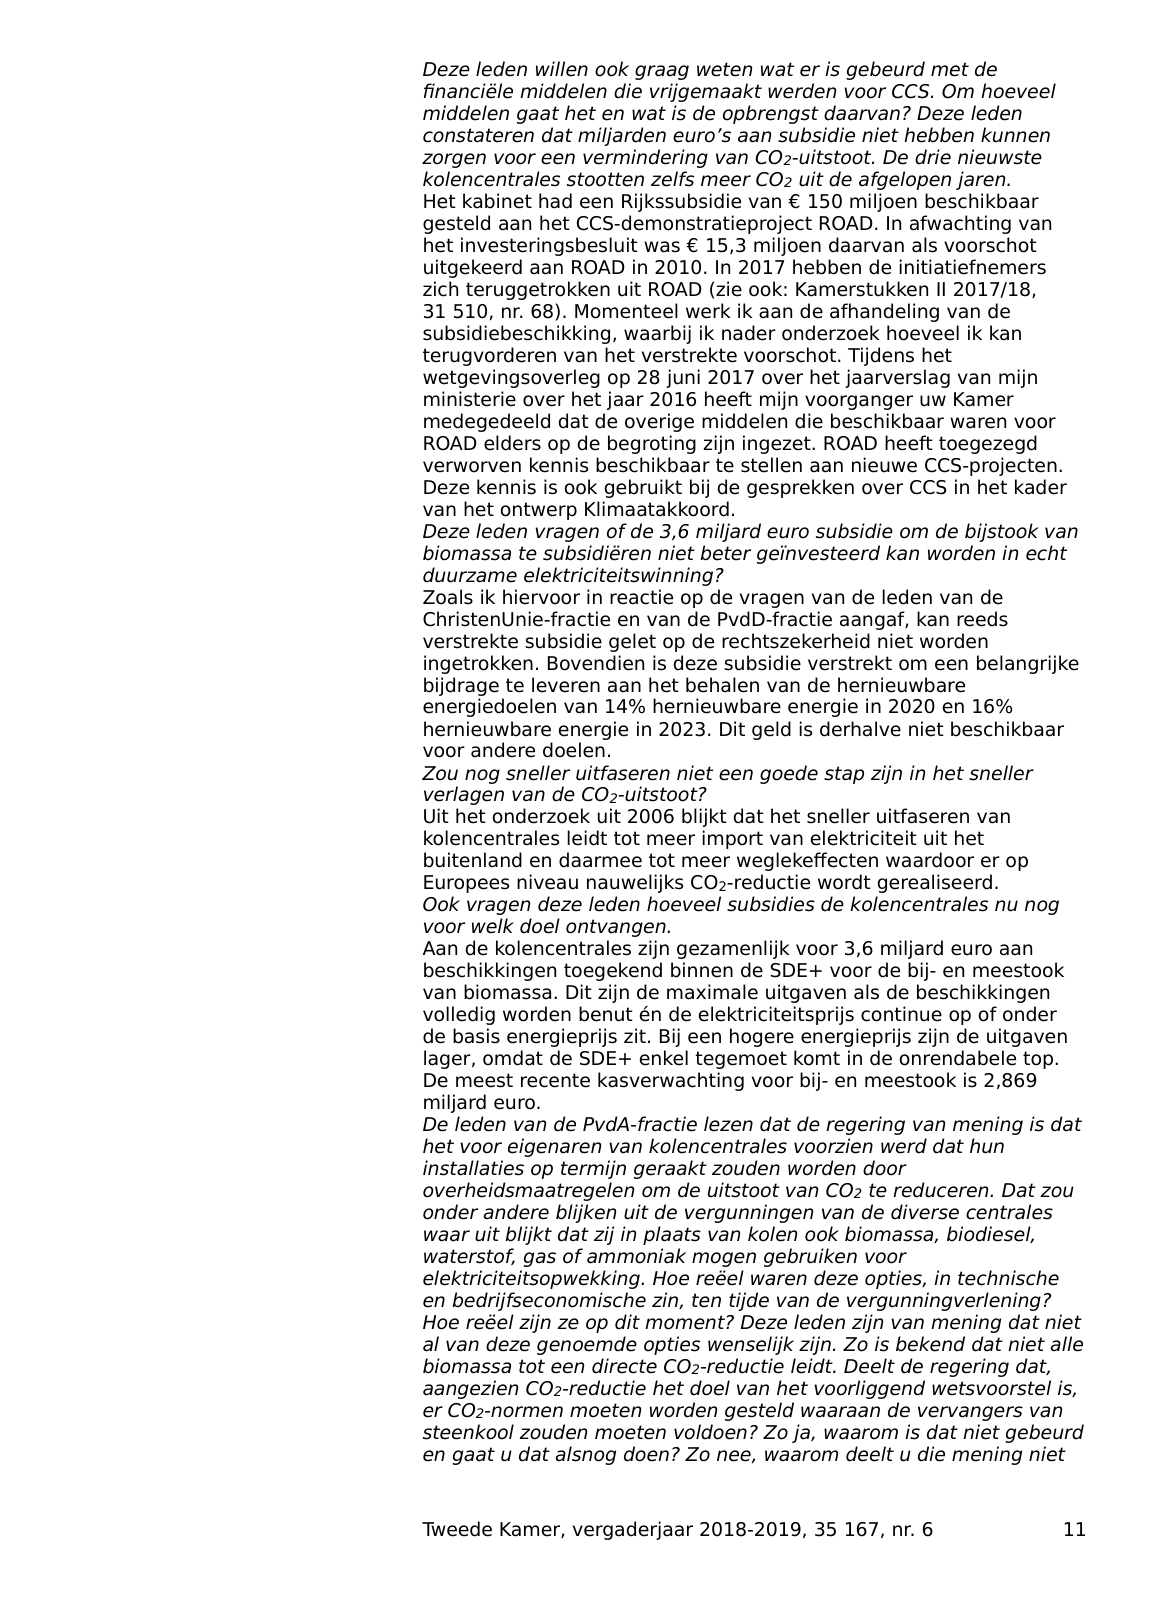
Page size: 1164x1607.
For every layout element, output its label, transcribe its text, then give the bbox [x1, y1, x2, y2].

text Uit het onderzoek uit 2006 blijkt dat het sneller uitfaseren van kolencentrales leidt tot meer import van elektriciteit uit het buitenland en daarmee tot meer weglekeffecten waardoor er op Europees niveau nauwelijks CO2-reductie wordt gerealiseerd. [422, 806, 1087, 894]
text Het kabinet had een Rijkssubsidie van € 150 miljoen beschikbaar gesteld aan het CCS-demonstratieproject ROAD. In afwachting van het investeringsbesluit was € 15,3 miljoen daarvan als voorschot uitgekeerd aan ROAD in 2010. In 2017 hebben de initiatiefnemers zich teruggetrokken uit ROAD (zie ook: Kamerstukken II 2017/18, 31 510, nr. 68). Momenteel werk ik aan de afhandeling van de subsidiebeschikking, waarbij ik nader onderzoek hoeveel ik kan terugvorderen van het verstrekte voorschot. Tijdens het wetgevingsoverleg op 28 juni 2017 over het jaarverslag van mijn ministerie over het jaar 2016 heeft mijn voorganger uw Kamer medegedeeld dat de overige middelen die beschikbaar waren voor ROAD elders op de begroting zijn ingezet. ROAD heeft toegezegd verworven kennis beschikbaar te stellen aan nieuwe CCS-projecten. Deze kennis is ook gebruikt bij de gesprekken over CCS in het kader van het ontwerp Klimaatakkoord. [422, 191, 1087, 521]
text Deze leden willen ook graag weten wat er is gebeurd met de financiële middelen die vrijgemaakt werden voor CCS. Om hoeveel middelen gaat het en wat is de opbrengst daarvan? Deze leden constateren dat miljarden euro’s aan subsidie niet hebben kunnen zorgen voor een vermindering van CO2-uitstoot. De drie nieuwste kolencentrales stootten zelfs meer CO2 uit de afgelopen jaren. [422, 59, 1087, 191]
text Ook vragen deze leden hoeveel subsidies de kolencentrales nu nog voor welk doel ontvangen. [422, 894, 1087, 938]
text Zou nog sneller uitfaseren niet een goede stap zijn in het sneller verlagen van de CO2-uitstoot? [422, 762, 1087, 806]
text Deze leden vragen of de 3,6 miljard euro subsidie om de bijstook van biomassa te subsidiëren niet beter geïnvesteerd kan worden in echt duurzame elektriciteitswinning? [422, 521, 1087, 587]
text Zoals ik hiervoor in reactie op de vragen van de leden van de ChristenUnie-fractie en van de PvdD-fractie aangaf, kan reeds verstrekte subsidie gelet op de rechtszekerheid niet worden ingetrokken. Bovendien is deze subsidie verstrekt om een belangrijke bijdrage te leveren aan het behalen van de hernieuwbare energiedoelen van 14% hernieuwbare energie in 2020 en 16% hernieuwbare energie in 2023. Dit geld is derhalve niet beschikbaar voor andere doelen. [422, 587, 1087, 762]
text De leden van de PvdA-fractie lezen dat de regering van mening is dat het voor eigenaren van kolencentrales voorzien werd dat hun installaties op termijn geraakt zouden worden door overheidsmaatregelen om de uitstoot van CO2 te reduceren. Dat zou onder andere blijken uit de vergunningen van de diverse centrales waar uit blijkt dat zij in plaats van kolen ook biomassa, biodiesel, waterstof, gas of ammoniak mogen gebruiken voor elektriciteitsopwekking. Hoe reëel waren deze opties, in technische en bedrijfseconomische zin, ten tijde van de vergunningverlening? Hoe reëel zijn ze op dit moment? Deze leden zijn van mening dat niet al van deze genoemde opties wenselijk zijn. Zo is bekend dat niet alle biomassa tot een directe CO2-reductie leidt. Deelt de regering dat, aangezien CO2-reductie het doel van het voorliggend wetsvoorstel is, er CO2-normen moeten worden gesteld waaraan de vervangers van steenkool zouden moeten voldoen? Zo ja, waarom is dat niet gebeurd en gaat u dat alsnog doen? Zo nee, waarom deelt u die mening niet [422, 1114, 1087, 1466]
text Aan de kolencentrales zijn gezamenlijk voor 3,6 miljard euro aan beschikkingen toegekend binnen de SDE+ voor de bij- en meestook van biomassa. Dit zijn de maximale uitgaven als de beschikkingen volledig worden benut én de elektriciteitsprijs continue op of onder de basis energieprijs zit. Bij een hogere energieprijs zijn de uitgaven lager, omdat de SDE+ enkel tegemoet komt in de onrendabele top. De meest recente kasverwachting voor bij- en meestook is 2,869 miljard euro. [422, 938, 1087, 1114]
